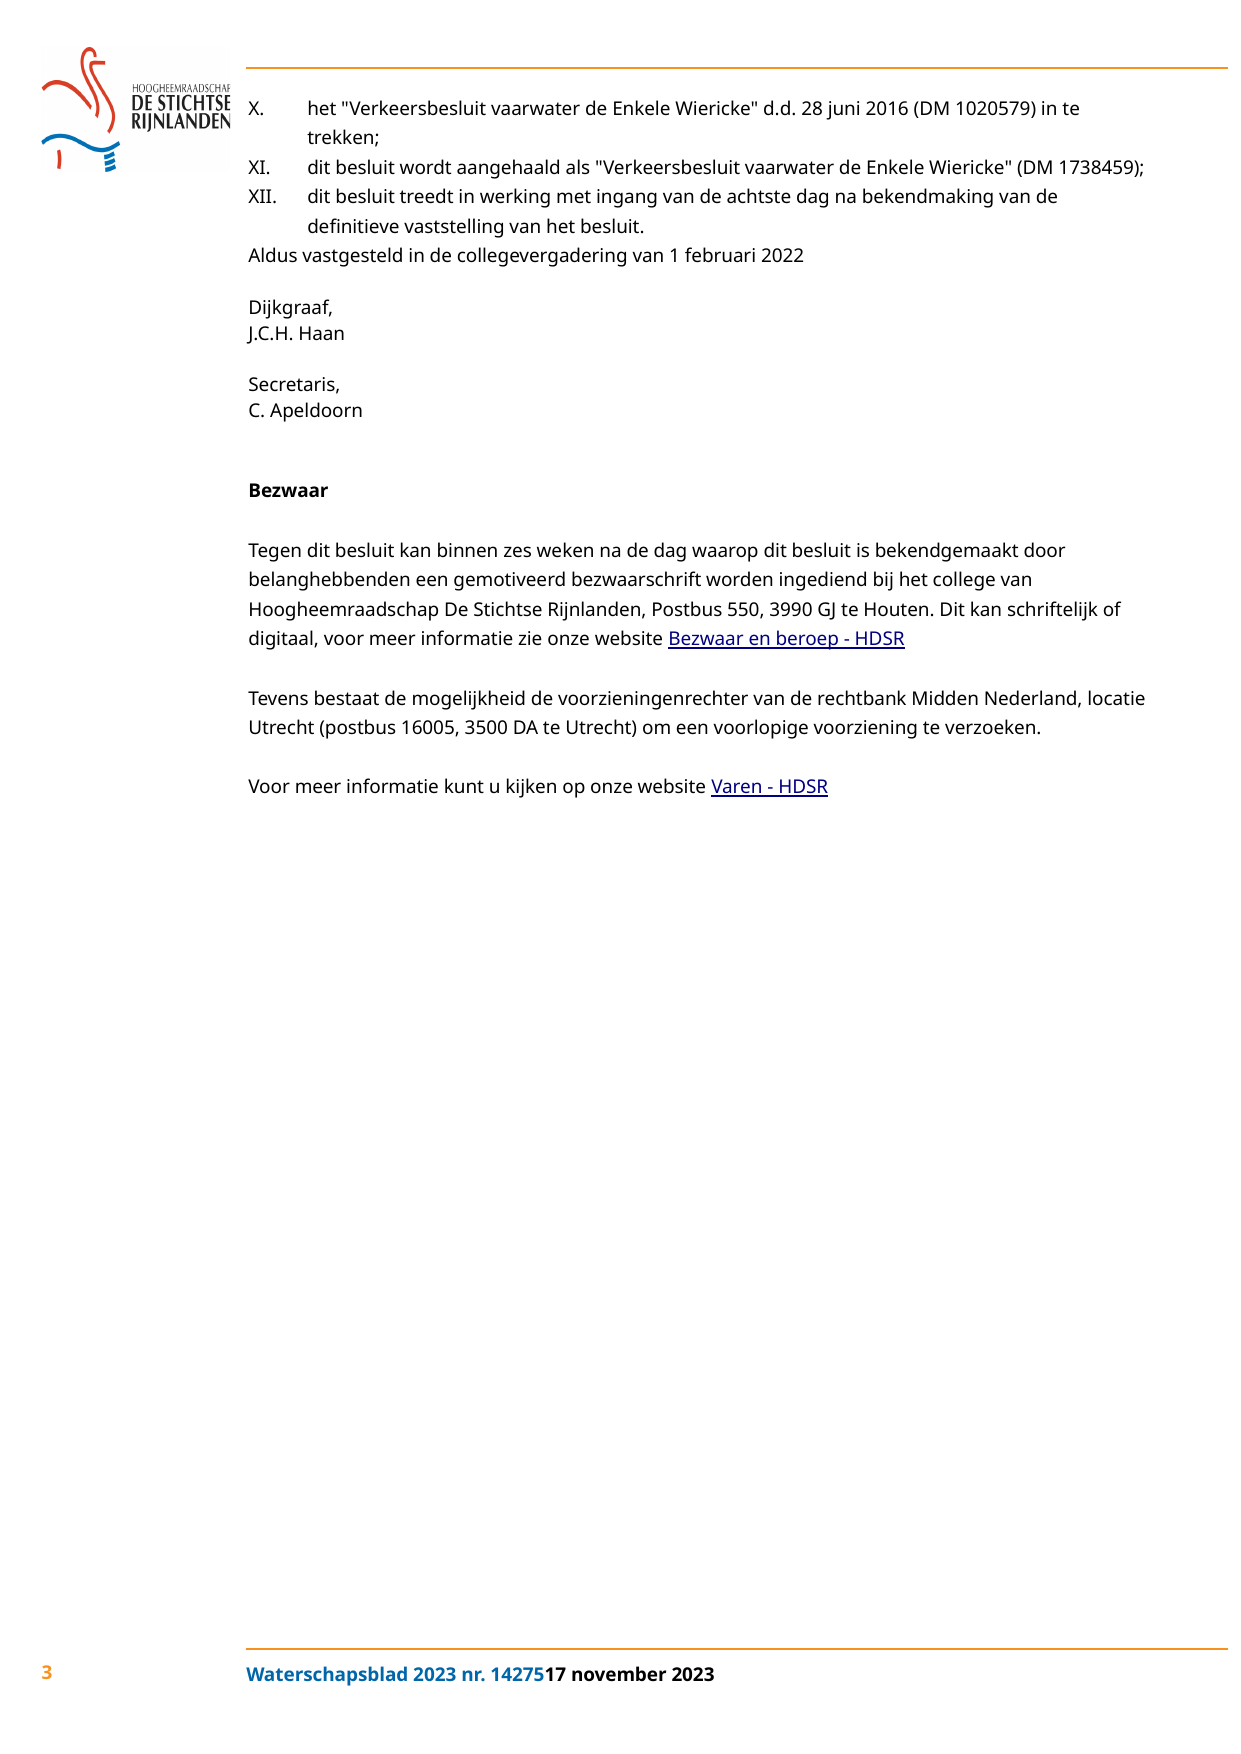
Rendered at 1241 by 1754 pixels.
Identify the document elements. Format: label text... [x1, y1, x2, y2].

text J.C.H. Haan [248, 320, 1152, 346]
text Aldus vastgesteld in de collegevergadering van 1 februari 2022 [248, 243, 1152, 268]
text Voor meer informatie kunt u kijken op onze website Varen - HDSR [248, 773, 1152, 799]
picture [41, 47, 231, 172]
text Bezwaar [248, 478, 1152, 503]
text Tegen dit besluit kan binnen zes weken na de dag waarop dit besluit is bekendgemaakt door belanghebbenden een gemotiveerd bezwaarschrift worden ingediend bij het college van Hoogheemraadschap De Stichtse Rijnlanden, Postbus 550, 3990 GJ te Houten. Dit kan schriftelijk of digitaal, voor meer informatie zie onze website Bezwaar en beroep - HDSR [248, 537, 1152, 651]
text Tevens bestaat de mogelijkheid de voorzieningenrechter van de rechtbank Midden Nederland, locatie Utrecht (postbus 16005, 3500 DA te Utrecht) om een voorlopige voorziening te verzoeken. [248, 685, 1152, 740]
text Dijkgraaf, [248, 294, 1152, 320]
text Secretaris, [248, 371, 1152, 397]
list dit besluit wordt aangehaald als "Verkeersbesluit vaarwater de Enkele Wiericke" (DM 1738459); [248, 154, 1152, 180]
list dit besluit treedt in werking met ingang van de achtste dag na bekendmaking van de definitieve vaststelling van het besluit. [248, 183, 1152, 239]
list het "Verkeersbesluit vaarwater de Enkele Wiericke" d.d. 28 juni 2016 (DM 1020579) in te trekken; [248, 95, 1152, 150]
text C. Apeldoorn [248, 397, 1152, 423]
